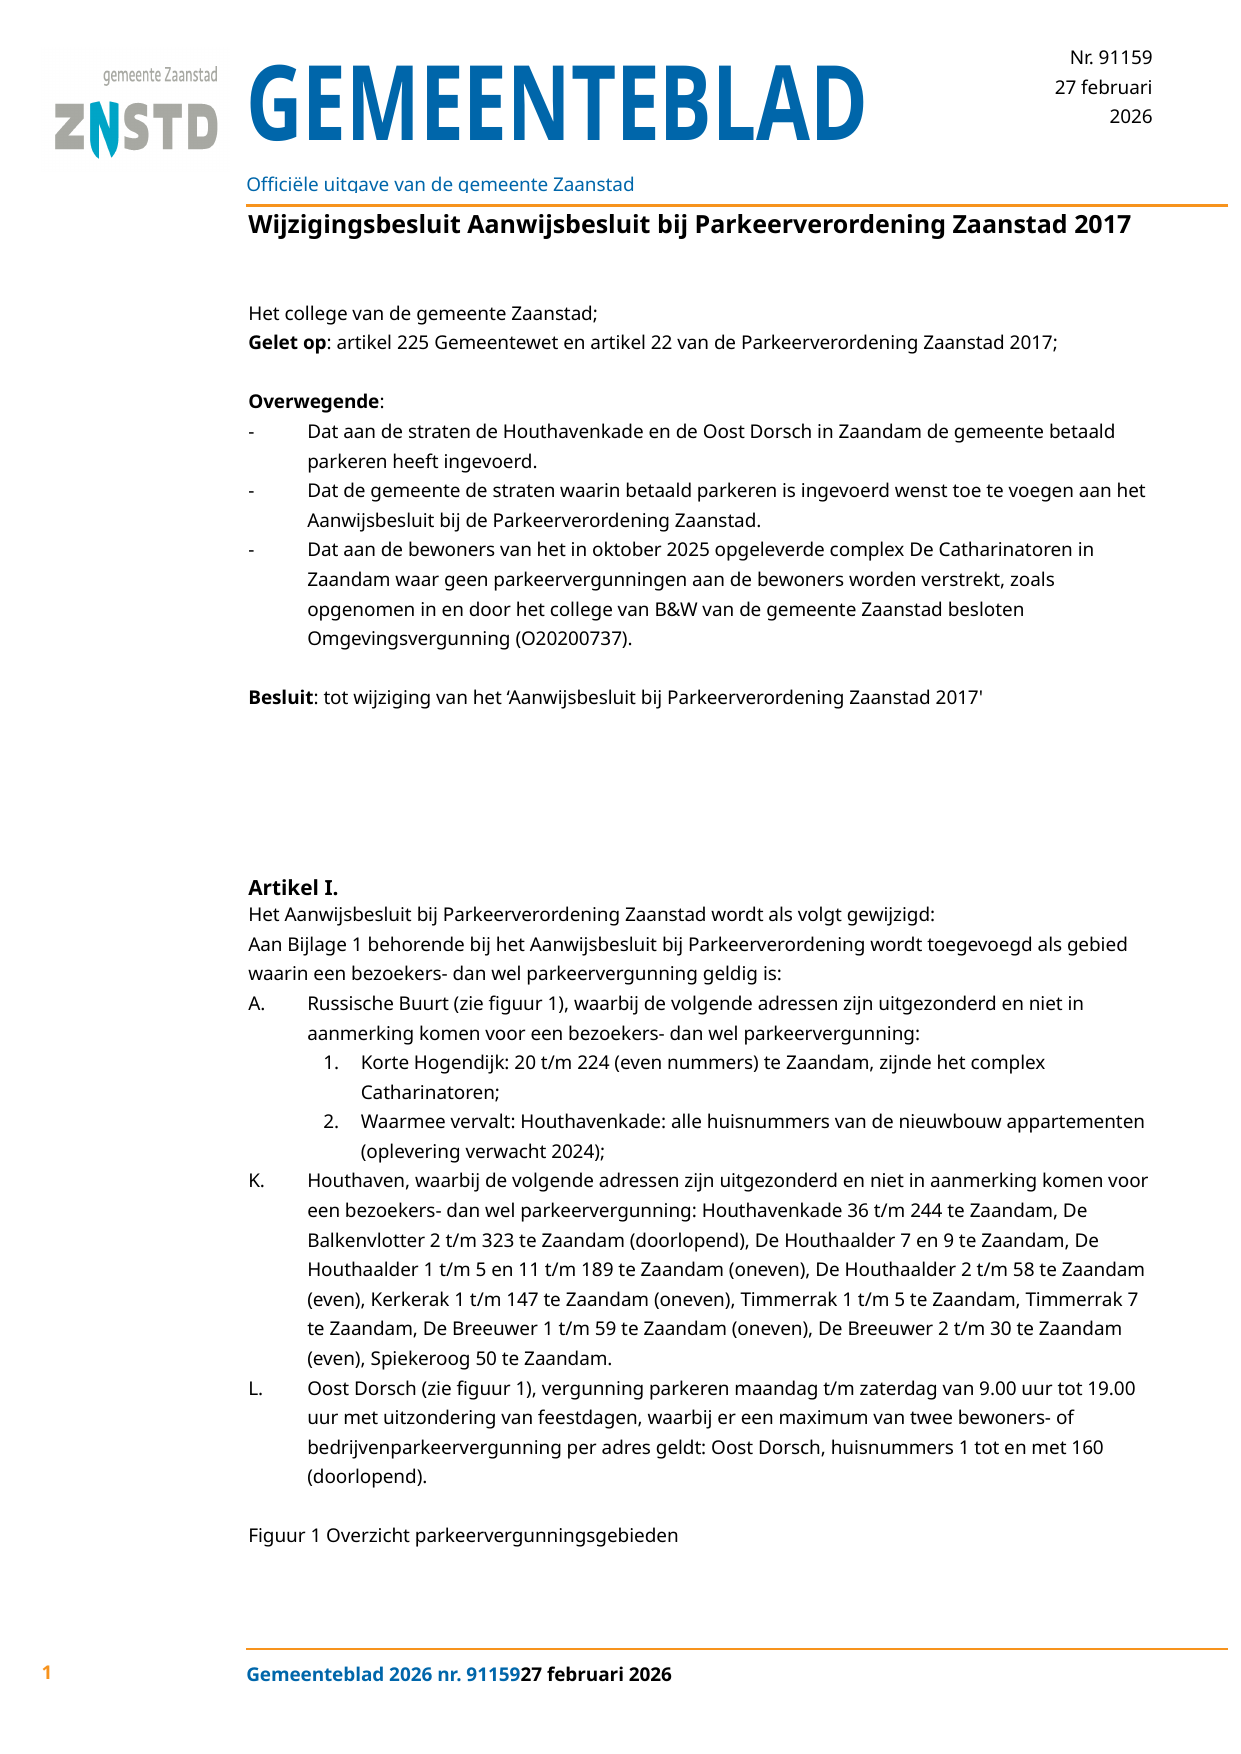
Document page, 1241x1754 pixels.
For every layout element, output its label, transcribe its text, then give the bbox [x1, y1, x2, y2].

list Korte Hogendijk: 20 t/m 224 (even nummers) te Zaandam, zijnde het complex Catharinatoren; [323, 1049, 1152, 1104]
text Gelet op: artikel 225 Gemeentewet en artikel 22 van de Parkeerverordening Zaanstad 2017; [248, 329, 1152, 355]
list Oost Dorsch (zie figuur 1), vergunning parkeren maandag t/m zaterdag van 9.00 uur tot 19.00 uur met uitzondering van feestdagen, waarbij er een maximum van twee bewoners- of bedrijvenparkeervergunning per adres geldt: Oost Dorsch, huisnummers 1 tot en met 160 (doorlopend). [248, 1375, 1152, 1489]
list Dat aan de straten de Houthavenkade en de Oost Dorsch in Zaandam de gemeente betaald parkeren heeft ingevoerd. [248, 418, 1152, 473]
text Wijzigingsbesluit Aanwijsbesluit bij Parkeerverordening Zaanstad 2017 [248, 207, 1152, 241]
text Artikel I. [248, 873, 1152, 901]
list Dat aan de bewoners van het in oktober 2025 opgeleverde complex De Catharinatoren in Zaandam waar geen parkeervergunningen aan de bewoners worden verstrekt, zoals opgenomen in en door het college van B&W van de gemeente Zaanstad besloten Omgevingsvergunning (O20200737). [248, 537, 1152, 651]
text Besluit: tot wijziging van het ‘Aanwijsbesluit bij Parkeerverordening Zaanstad 2017' [248, 684, 1152, 710]
text Het college van de gemeente Zaanstad; [248, 300, 1152, 326]
list Houthaven, waarbij de volgende adressen zijn uitgezonderd en niet in aanmerking komen voor een bezoekers- dan wel parkeervergunning: Houthavenkade 36 t/m 244 te Zaandam, De Balkenvlotter 2 t/m 323 te Zaandam (doorlopend), De Houthaalder 7 en 9 te Zaandam, De Houthaalder 1 t/m 5 en 11 t/m 189 te Zaandam (oneven), De Houthaalder 2 t/m 58 te Zaandam (even), Kerkerak 1 t/m 147 te Zaandam (oneven), Timmerrak 1 t/m 5 te Zaandam, Timmerrak 7 te Zaandam, De Breeuwer 1 t/m 59 te Zaandam (oneven), De Breeuwer 2 t/m 30 te Zaandam (even), Spiekeroog 50 te Zaandam. [248, 1168, 1152, 1371]
text Figuur 1 Overzicht parkeervergunningsgebieden [248, 1523, 1152, 1548]
list Waarmee vervalt: Houthavenkade: alle huisnummers van de nieuwbouw appartementen (oplevering verwacht 2024); [323, 1108, 1152, 1164]
text Aan Bijlage 1 behorende bij het Aanwijsbesluit bij Parkeerverordening wordt toegevoegd als gebied waarin een bezoekers- dan wel parkeervergunning geldig is: [248, 931, 1152, 986]
list Dat de gemeente de straten waarin betaald parkeren is ingevoerd wenst toe te voegen aan het Aanwijsbesluit bij de Parkeerverordening Zaanstad. [248, 477, 1152, 533]
text Overwegende: [248, 389, 1152, 414]
list Russische Buurt (zie figuur 1), waarbij de volgende adressen zijn uitgezonderd en niet in aanmerking komen voor een bezoekers- dan wel parkeervergunning: [248, 990, 1152, 1045]
text Het Aanwijsbesluit bij Parkeerverordening Zaanstad wordt als volgt gewijzigd: [248, 901, 1152, 927]
picture [41, 47, 231, 172]
